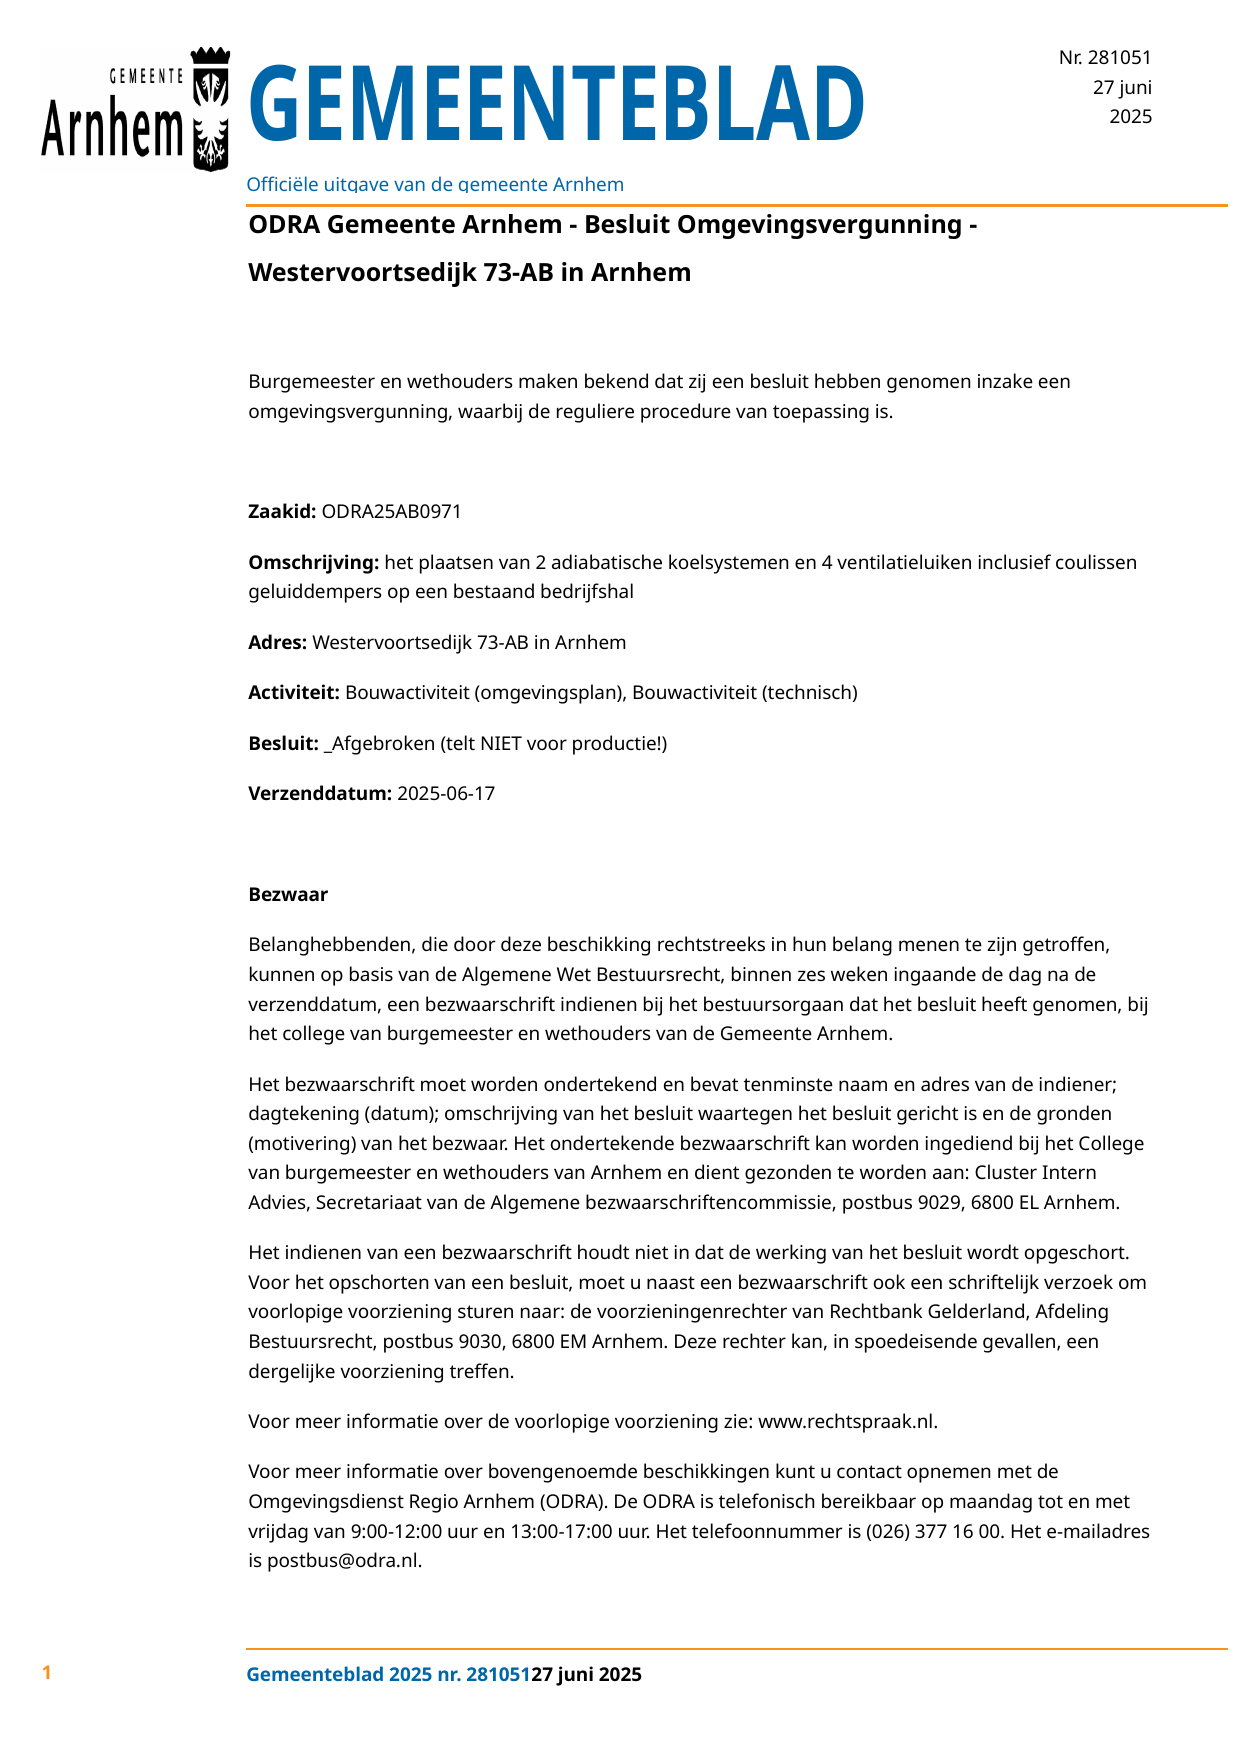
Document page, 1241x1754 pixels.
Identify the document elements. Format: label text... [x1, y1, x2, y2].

text Voor meer informatie over de voorlopige voorziening zie: www.rechtspraak.nl. [248, 1408, 1152, 1434]
text Belanghebbenden, die door deze beschikking rechtstreeks in hun belang menen te zijn getroffen, kunnen op basis van de Algemene Wet Bestuursrecht, binnen zes weken ingaande de dag na de verzenddatum, een bezwaarschrift indienen bij het bestuursorgaan dat het besluit heeft genomen, bij het college van burgemeester en wethouders van de Gemeente Arnhem. [248, 932, 1152, 1046]
text Verzenddatum: 2025-06-17 [248, 780, 1152, 806]
text Bezwaar [248, 881, 1152, 907]
text Het bezwaarschrift moet worden ondertekend en bevat tenminste naam en adres van de indiener; dagtekening (datum); omschrijving van het besluit waartegen het besluit gericht is en de gronden (motivering) van het bezwaar. Het ondertekende bezwaarschrift kan worden ingediend bij het College van burgemeester en wethouders van Arnhem en dient gezonden te worden aan: Cluster Intern Advies, Secretariaat van de Algemene bezwaarschriftencommissie, postbus 9029, 6800 EL Arnhem. [248, 1071, 1152, 1215]
picture [41, 47, 231, 172]
text Omschrijving: het plaatsen van 2 adiabatische koelsystemen en 4 ventilatieluiken inclusief coulissen geluiddempers op een bestaand bedrijfshal [248, 549, 1152, 604]
text Zaakid: ODRA25AB0971 [248, 499, 1152, 524]
text ODRA Gemeente Arnhem - Besluit Omgevingsvergunning - Westervoortsedijk 73-AB in Arnhem [248, 207, 1152, 288]
text Het indienen van een bezwaarschrift houdt niet in dat de werking van het besluit wordt opgeschort. Voor het opschorten van een besluit, moet u naast een bezwaarschrift ook een schriftelijk verzoek om voorlopige voorziening sturen naar: de voorzieningenrechter van Rechtbank Gelderland, Afdeling Bestuursrecht, postbus 9030, 6800 EM Arnhem. Deze rechter kan, in spoedeisende gevallen, een dergelijke voorziening treffen. [248, 1239, 1152, 1384]
text Besluit: _Afgebroken (telt NIET voor productie!) [248, 730, 1152, 756]
text Voor meer informatie over bovengenoemde beschikkingen kunt u contact opnemen met de Omgevingsdienst Regio Arnhem (ODRA). De ODRA is telefonisch bereikbaar op maandag tot en met vrijdag van 9:00-12:00 uur en 13:00-17:00 uur. Het telefoonnummer is (026) 377 16 00. Het e-mailadres is postbus@odra.nl. [248, 1459, 1152, 1573]
text Burgemeester en wethouders maken bekend dat zij een besluit hebben genomen inzake een omgevingsvergunning, waarbij de reguliere procedure van toepassing is. [248, 368, 1152, 424]
text Adres: Westervoortsedijk 73-AB in Arnhem [248, 629, 1152, 655]
text Activiteit: Bouwactiviteit (omgevingsplan), Bouwactiviteit (technisch) [248, 679, 1152, 705]
